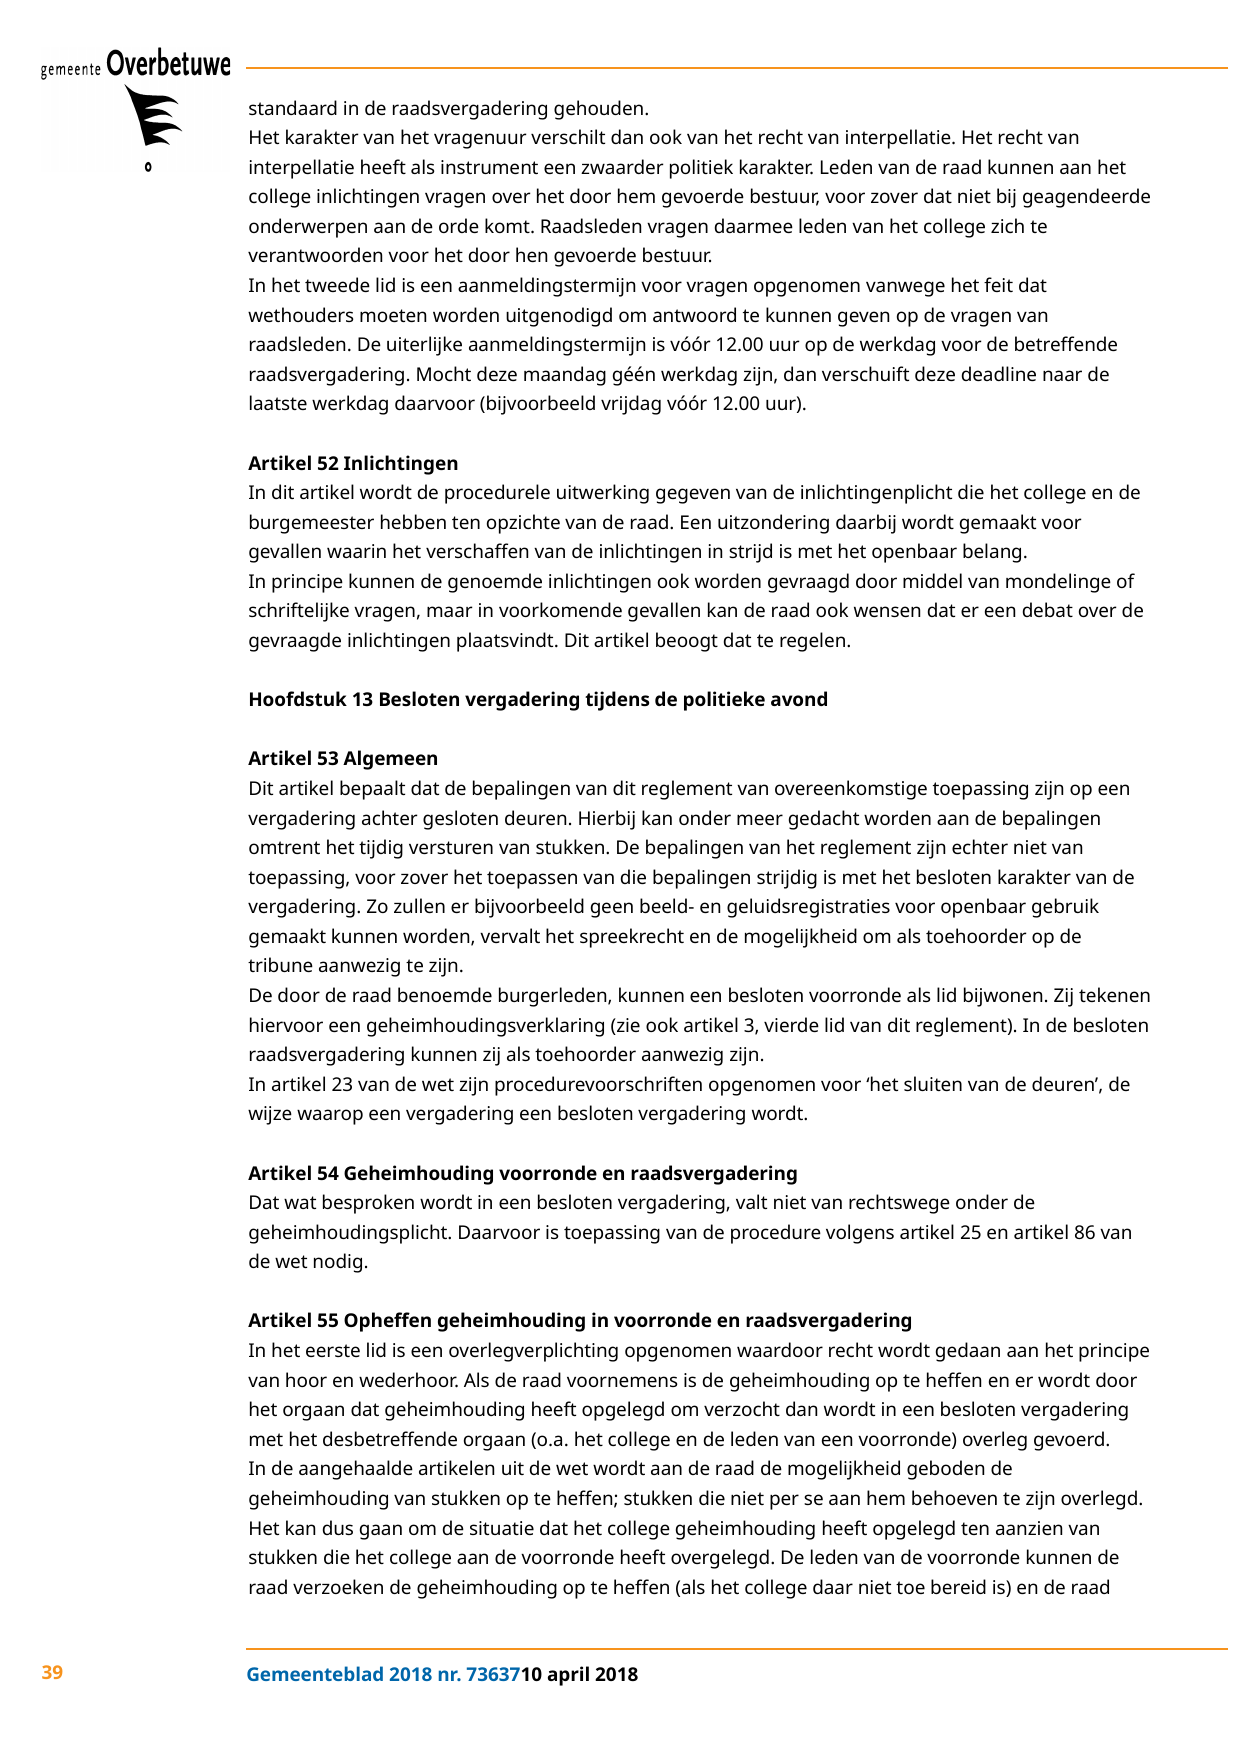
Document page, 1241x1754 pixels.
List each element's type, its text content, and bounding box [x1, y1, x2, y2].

text standaard in de raadsvergadering gehouden. [248, 95, 1152, 121]
text Het karakter van het vragenuur verschilt dan ook van het recht van interpellatie. Het recht van interpellatie heeft als instrument een zwaarder politiek karakter. Leden van de raad kunnen aan het college inlichtingen vragen over het door hem gevoerde bestuur, voor zover dat niet bij geagendeerde onderwerpen aan de orde komt. Raadsleden vragen daarmee leden van het college zich te verantwoorden voor het door hen gevoerde bestuur. [248, 124, 1152, 268]
text In de aangehaalde artikelen uit de wet wordt aan de raad de mogelijkheid geboden de geheimhouding van stukken op te heffen; stukken die niet per se aan hem behoeven te zijn overlegd. Het kan dus gaan om de situatie dat het college geheimhouding heeft opgelegd ten aanzien van stukken die het college aan de voorronde heeft overgelegd. De leden van de voorronde kunnen de raad verzoeken de geheimhouding op te heffen (als het college daar niet toe bereid is) en de raad [248, 1456, 1152, 1600]
text In het tweede lid is een aanmeldingstermijn voor vragen opgenomen vanwege het feit dat wethouders moeten worden uitgenodigd om antwoord te kunnen geven op de vragen van raadsleden. De uiterlijke aanmeldingstermijn is vóór 12.00 uur op de werkdag voor de betreffende raadsvergadering. Mocht deze maandag géén werkdag zijn, dan verschuift deze deadline naar de laatste werkdag daarvoor (bijvoorbeeld vrijdag vóór 12.00 uur). [248, 272, 1152, 416]
text In dit artikel wordt de procedurele uitwerking gegeven van de inlichtingenplicht die het college en de burgemeester hebben ten opzichte van de raad. Een uitzondering daarbij wordt gemaakt voor gevallen waarin het verschaffen van de inlichtingen in strijd is met het openbaar belang. [248, 479, 1152, 564]
text Artikel 52 Inlichtingen [248, 450, 1152, 476]
text In artikel 23 van de wet zijn procedurevoorschriften opgenomen voor ‘het sluiten van de deuren’, de wijze waarop een vergadering een besloten vergadering wordt. [248, 1071, 1152, 1126]
text Artikel 53 Algemeen [248, 746, 1152, 771]
text Hoofdstuk 13 Besloten vergadering tijdens de politieke avond [248, 686, 1152, 712]
text In het eerste lid is een overlegverplichting opgenomen waardoor recht wordt gedaan aan het principe van hoor en wederhoor. Als de raad voornemens is de geheimhouding op te heffen en er wordt door het orgaan dat geheimhouding heeft opgelegd om verzocht dan wordt in een besloten vergadering met het desbetreffende orgaan (o.a. het college en de leden van een voorronde) overleg gevoerd. [248, 1337, 1152, 1452]
text Artikel 54 Geheimhouding voorronde en raadsvergadering [248, 1160, 1152, 1186]
text Artikel 55 Opheffen geheimhouding in voorronde en raadsvergadering [248, 1308, 1152, 1333]
text In principe kunnen de genoemde inlichtingen ook worden gevraagd door middel van mondelinge of schriftelijke vragen, maar in voorkomende gevallen kan de raad ook wensen dat er een debat over de gevraagde inlichtingen plaatsvindt. Dit artikel beoogt dat te regelen. [248, 568, 1152, 653]
text Dat wat besproken wordt in een besloten vergadering, valt niet van rechtswege onder de geheimhoudingsplicht. Daarvoor is toepassing van de procedure volgens artikel 25 en artikel 86 van de wet nodig. [248, 1189, 1152, 1274]
picture [41, 47, 231, 172]
text De door de raad benoemde burgerleden, kunnen een besloten voorronde als lid bijwonen. Zij tekenen hiervoor een geheimhoudingsverklaring (zie ook artikel 3, vierde lid van dit reglement). In de besloten raadsvergadering kunnen zij als toehoorder aanwezig zijn. [248, 982, 1152, 1067]
text Dit artikel bepaalt dat de bepalingen van dit reglement van overeenkomstige toepassing zijn op een vergadering achter gesloten deuren. Hierbij kan onder meer gedacht worden aan de bepalingen omtrent het tijdig versturen van stukken. De bepalingen van het reglement zijn echter niet van toepassing, voor zover het toepassen van die bepalingen strijdig is met het besloten karakter van de vergadering. Zo zullen er bijvoorbeeld geen beeld- en geluidsregistraties voor openbaar gebruik gemaakt kunnen worden, vervalt het spreekrecht en de mogelijkheid om als toehoorder op de tribune aanwezig te zijn. [248, 775, 1152, 978]
